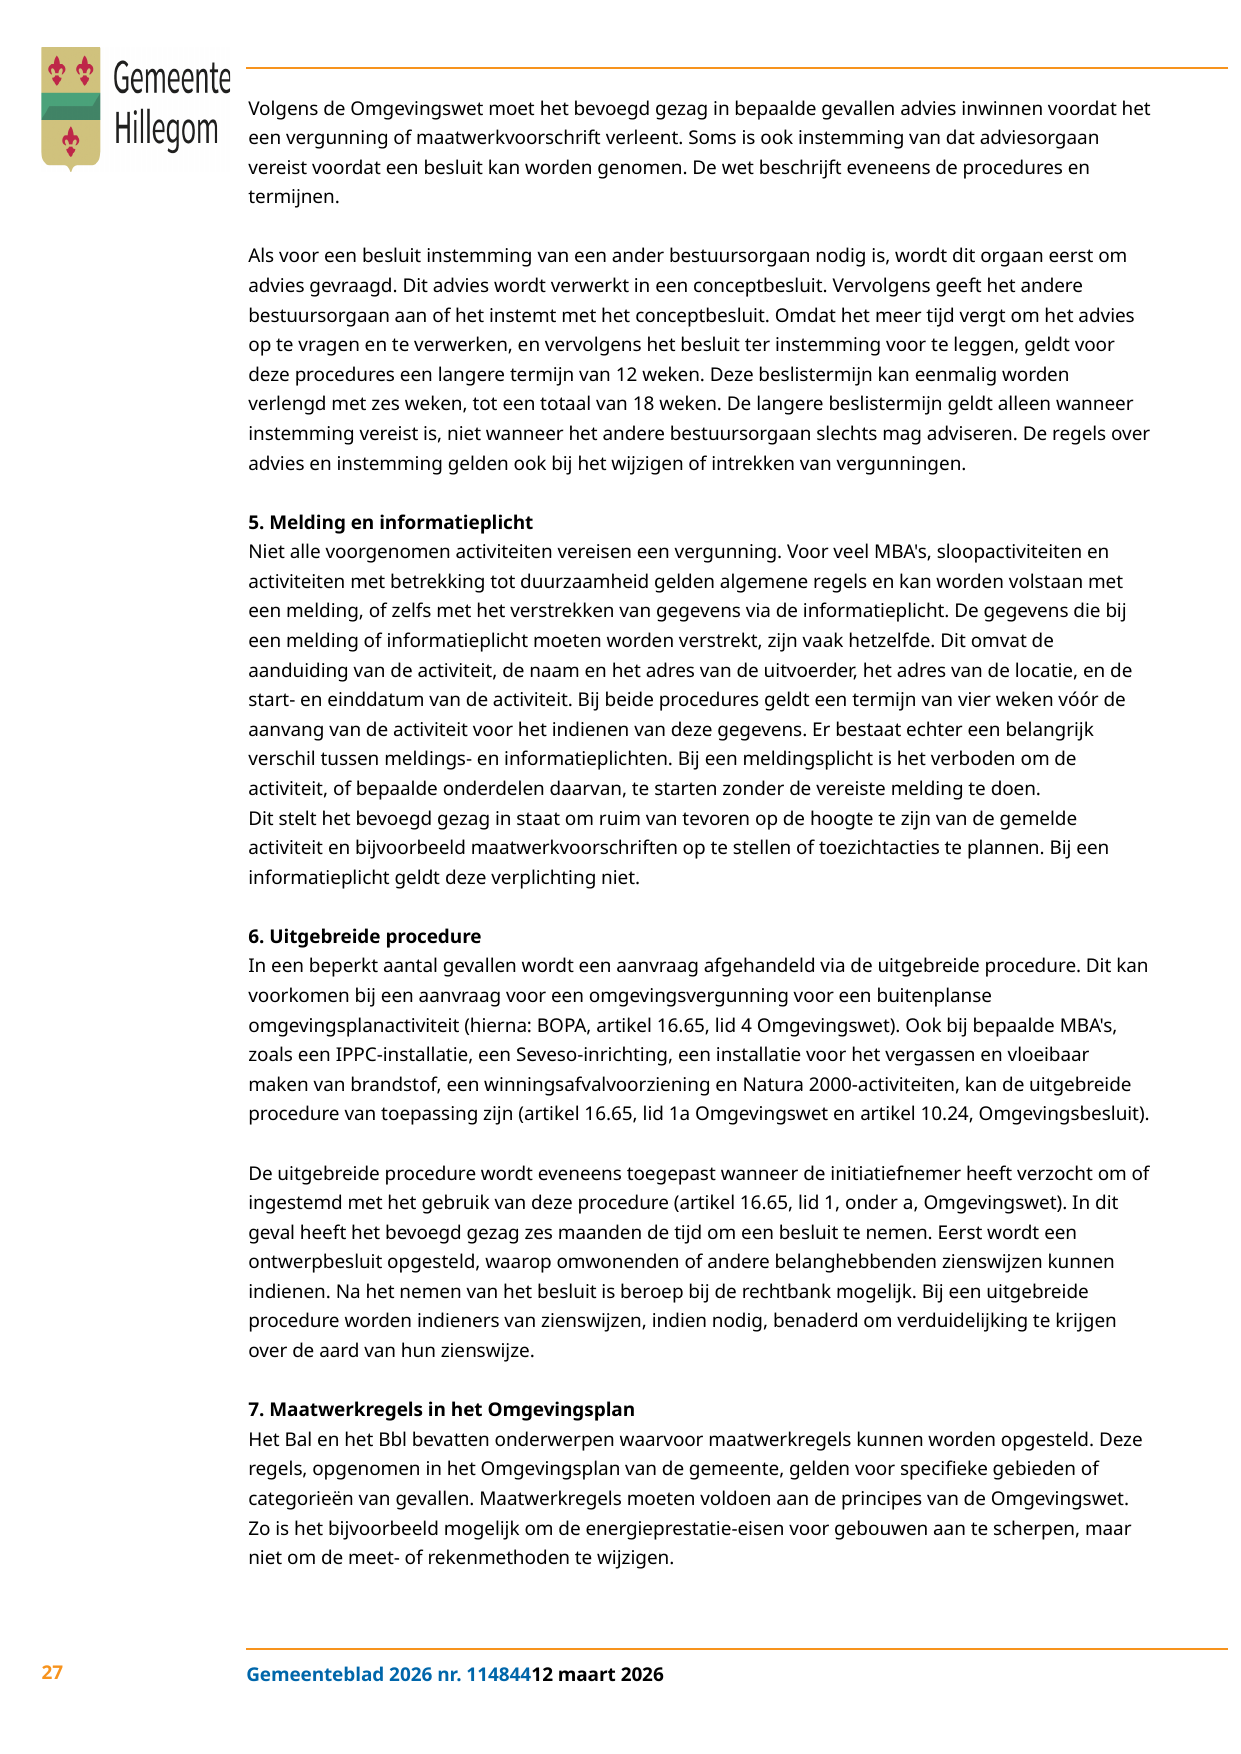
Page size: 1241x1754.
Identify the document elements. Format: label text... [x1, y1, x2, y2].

text 7. Maatwerkregels in het Omgevingsplan [248, 1396, 1152, 1422]
text Dit stelt het bevoegd gezag in staat om ruim van tevoren op de hoogte te zijn van de gemelde activiteit en bijvoorbeeld maatwerkvoorschriften op te stellen of toezichtacties te plannen. Bij een informatieplicht geldt deze verplichting niet. [248, 805, 1152, 890]
text 5. Melding en informatieplicht [248, 509, 1152, 535]
picture [41, 47, 231, 172]
text In een beperkt aantal gevallen wordt een aanvraag afgehandeld via de uitgebreide procedure. Dit kan voorkomen bij een aanvraag voor een omgevingsvergunning voor een buitenplanse omgevingsplanactiviteit (hierna: BOPA, artikel 16.65, lid 4 Omgevingswet). Ook bij bepaalde MBA's, zoals een IPPC-installatie, een Seveso-inrichting, een installatie voor het vergassen en vloeibaar maken van brandstof, een winningsafvalvoorziening en Natura 2000-activiteiten, kan de uitgebreide procedure van toepassing zijn (artikel 16.65, lid 1a Omgevingswet en artikel 10.24, Omgevingsbesluit). [248, 953, 1152, 1126]
text Niet alle voorgenomen activiteiten vereisen een vergunning. Voor veel MBA's, sloopactiviteiten en activiteiten met betrekking tot duurzaamheid gelden algemene regels en kan worden volstaan met een melding, of zelfs met het verstrekken van gegevens via de informatieplicht. De gegevens die bij een melding of informatieplicht moeten worden verstrekt, zijn vaak hetzelfde. Dit omvat de aanduiding van de activiteit, de naam en het adres van de uitvoerder, het adres van de locatie, en de start- en einddatum van de activiteit. Bij beide procedures geldt een termijn van vier weken vóór de aanvang van de activiteit voor het indienen van deze gegevens. Er bestaat echter een belangrijk verschil tussen meldings- en informatieplichten. Bij een meldingsplicht is het verboden om de activiteit, of bepaalde onderdelen daarvan, te starten zonder de vereiste melding te doen. [248, 538, 1152, 801]
text Het Bal en het Bbl bevatten onderwerpen waarvoor maatwerkregels kunnen worden opgesteld. Deze regels, opgenomen in het Omgevingsplan van de gemeente, gelden voor specifieke gebieden of categorieën van gevallen. Maatwerkregels moeten voldoen aan de principes van de Omgevingswet. Zo is het bijvoorbeeld mogelijk om de energieprestatie-eisen voor gebouwen aan te scherpen, maar niet om de meet- of rekenmethoden te wijzigen. [248, 1426, 1152, 1570]
text Als voor een besluit instemming van een ander bestuursorgaan nodig is, wordt dit orgaan eerst om advies gevraagd. Dit advies wordt verwerkt in een conceptbesluit. Vervolgens geeft het andere bestuursorgaan aan of het instemt met het conceptbesluit. Omdat het meer tijd vergt om het advies op te vragen en te verwerken, en vervolgens het besluit ter instemming voor te leggen, geldt voor deze procedures een langere termijn van 12 weken. Deze beslistermijn kan eenmalig worden verlengd met zes weken, tot een totaal van 18 weken. De langere beslistermijn geldt alleen wanneer instemming vereist is, niet wanneer het andere bestuursorgaan slechts mag adviseren. De regels over advies en instemming gelden ook bij het wijzigen of intrekken van vergunningen. [248, 243, 1152, 476]
text De uitgebreide procedure wordt eveneens toegepast wanneer de initiatiefnemer heeft verzocht om of ingestemd met het gebruik van deze procedure (artikel 16.65, lid 1, onder a, Omgevingswet). In dit geval heeft het bevoegd gezag zes maanden de tijd om een besluit te nemen. Eerst wordt een ontwerpbesluit opgesteld, waarop omwonenden of andere belanghebbenden zienswijzen kunnen indienen. Na het nemen van het besluit is beroep bij de rechtbank mogelijk. Bij een uitgebreide procedure worden indieners van zienswijzen, indien nodig, benaderd om verduidelijking te krijgen over de aard van hun zienswijze. [248, 1160, 1152, 1363]
text 6. Uitgebreide procedure [248, 923, 1152, 949]
text Volgens de Omgevingswet moet het bevoegd gezag in bepaalde gevallen advies inwinnen voordat het een vergunning of maatwerkvoorschrift verleent. Soms is ook instemming van dat adviesorgaan vereist voordat een besluit kan worden genomen. De wet beschrijft eveneens de procedures en termijnen. [248, 95, 1152, 209]
